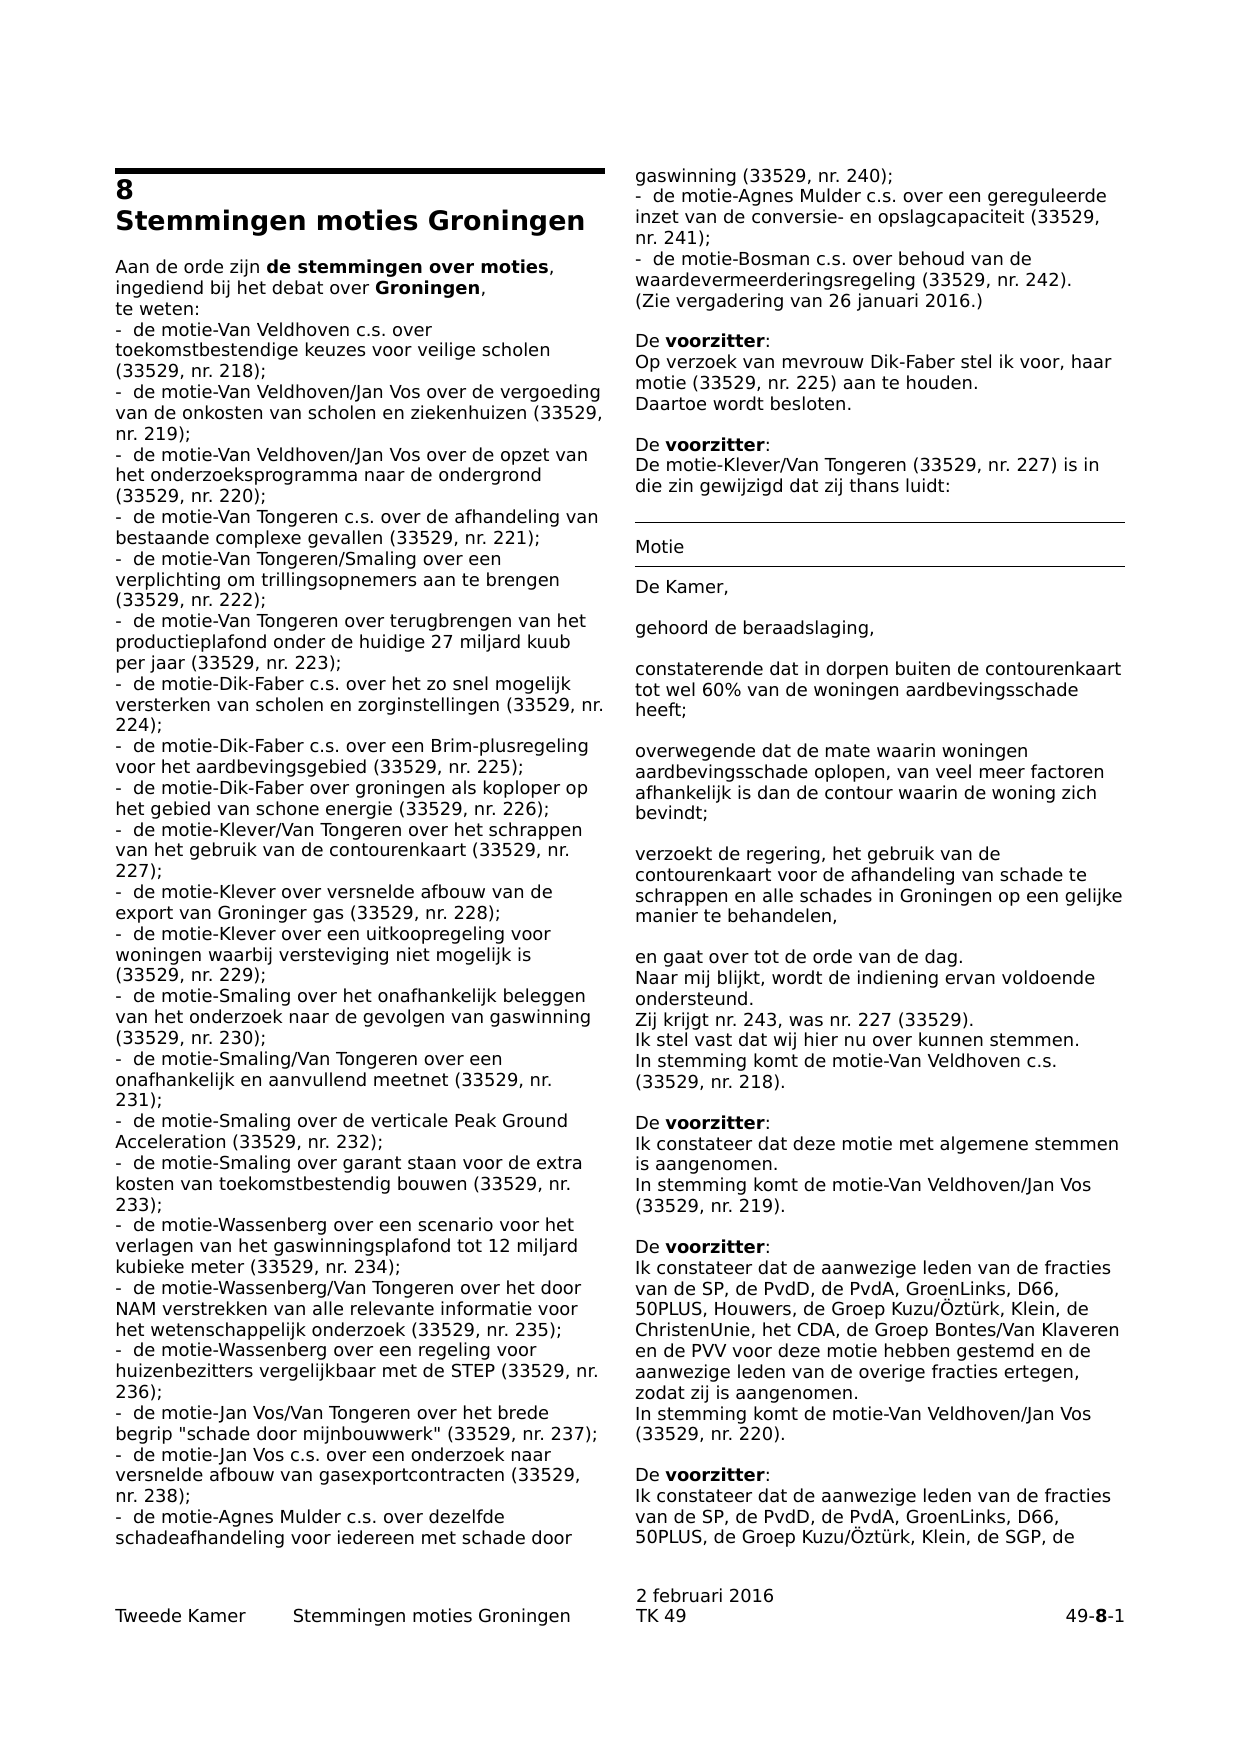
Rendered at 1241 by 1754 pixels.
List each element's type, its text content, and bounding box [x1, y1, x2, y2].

text De voorzitter: [635, 1237, 1125, 1257]
list de motie-Van Tongeren/Smaling over een verplichting om trillingsopnemers aan te brengen (33529, nr. 222); [115, 548, 605, 611]
text In stemming komt de motie-Van Veldhoven c.s. (33529, nr. 218). [635, 1051, 1125, 1093]
text verzoekt de regering, het gebruik van de contourenkaart voor de afhandeling van schade te schrappen en alle schades in Groningen op een gelijke manier te behandelen, [635, 844, 1125, 927]
text Aan de orde zijn de stemmingen over moties, ingediend bij het debat over Groningen, [115, 257, 605, 298]
text Ik constateer dat deze motie met algemene stemmen is aangenomen. [635, 1133, 1125, 1175]
text De voorzitter: [635, 331, 1125, 352]
text Naar mij blijkt, wordt de indiening ervan voldoende ondersteund. [635, 968, 1125, 1009]
text In stemming komt de motie-Van Veldhoven/Jan Vos (33529, nr. 220). [635, 1403, 1125, 1445]
list de motie-Wassenberg over een regeling voor huizenbezitters vergelijkbaar met de STEP (33529, nr. 236); [115, 1340, 605, 1403]
text De motie-Klever/Van Tongeren (33529, nr. 227) is in die zin gewijzigd dat zij thans luidt: [635, 455, 1125, 497]
list de motie-Wassenberg/Van Tongeren over het door NAM verstrekken van alle relevante informatie voor het wetenschappelijk onderzoek (33529, nr. 235); [115, 1278, 605, 1340]
list de motie-Smaling over het onafhankelijk beleggen van het onderzoek naar de gevolgen van gaswinning (33529, nr. 230); [115, 986, 605, 1048]
text De voorzitter: [635, 434, 1125, 455]
list de motie-Dik-Faber over groningen als koploper op het gebied van schone energie (33529, nr. 226); [115, 778, 605, 819]
text (Zie vergadering van 26 januari 2016.) [635, 290, 1125, 311]
list de motie-Dik-Faber c.s. over het zo snel mogelijk versterken van scholen en zorginstellingen (33529, nr. 224); [115, 673, 605, 736]
list de motie-Smaling/Van Tongeren over een onafhankelijk en aanvullend meetnet (33529, nr. 231); [115, 1048, 605, 1111]
text De Kamer, [635, 577, 1125, 598]
text Ik constateer dat de aanwezige leden van de fracties van de SP, de PvdD, de PvdA, GroenLinks, D66, 50PLUS, Houwers, de Groep Kuzu/Öztürk, Klein, de ChristenUnie, het CDA, de Groep Bontes/Van Klaveren en de PVV voor deze motie hebben gestemd en de aanwezige leden van de overige fracties ertegen, zodat zij is aangenomen. [635, 1257, 1125, 1403]
text Zij krijgt nr. 243, was nr. 227 (33529). [635, 1009, 1125, 1030]
text overwegende dat de mate waarin woningen aardbevingsschade oplopen, van veel meer factoren afhankelijk is dan de contour waarin de woning zich bevindt; [635, 741, 1125, 824]
text Motie [635, 537, 1125, 557]
list de motie-Van Veldhoven/Jan Vos over de vergoeding van de onkosten van scholen en ziekenhuizen (33529, nr. 219); [115, 382, 605, 444]
text De voorzitter: [635, 1465, 1125, 1486]
text Ik stel vast dat wij hier nu over kunnen stemmen. [635, 1030, 1125, 1051]
list de motie-Klever over versnelde afbouw van de export van Groninger gas (33529, nr. 228); [115, 882, 605, 923]
list de motie-Smaling over de verticale Peak Ground Acceleration (33529, nr. 232); [115, 1111, 605, 1153]
list de motie-Jan Vos c.s. over een onderzoek naar versnelde afbouw van gasexportcontracten (33529, nr. 238); [115, 1444, 605, 1507]
list de motie-Van Tongeren c.s. over de afhandeling van bestaande complexe gevallen (33529, nr. 221); [115, 507, 605, 548]
title 8 Stemmingen moties Groningen [115, 174, 605, 237]
list de motie-Klever over een uitkoopregeling voor woningen waarbij versteviging niet mogelijk is (33529, nr. 229); [115, 923, 605, 986]
text Op verzoek van mevrouw Dik-Faber stel ik voor, haar motie (33529, nr. 225) aan te houden. [635, 352, 1125, 393]
text en gaat over tot de orde van de dag. [635, 947, 1125, 968]
text Daartoe wordt besloten. [635, 393, 1125, 414]
list gaswinning (33529, nr. 240); [635, 165, 1125, 186]
text te weten: [115, 298, 605, 319]
text Ik constateer dat de aanwezige leden van de fracties van de SP, de PvdD, de PvdA, GroenLinks, D66, 50PLUS, de Groep Kuzu/Öztürk, Klein, de SGP, de [635, 1486, 1125, 1548]
list de motie-Bosman c.s. over behoud van de waardevermeerderingsregeling (33529, nr. 242). [635, 249, 1125, 290]
list de motie-Smaling over garant staan voor de extra kosten van toekomstbestendig bouwen (33529, nr. 233); [115, 1153, 605, 1215]
text gehoord de beraadslaging, [635, 618, 1125, 639]
list de motie-Van Veldhoven c.s. over toekomstbestendige keuzes voor veilige scholen (33529, nr. 218); [115, 319, 605, 382]
list de motie-Klever/Van Tongeren over het schrappen van het gebruik van de contourenkaart (33529, nr. 227); [115, 819, 605, 882]
list de motie-Van Veldhoven/Jan Vos over de opzet van het onderzoeksprogramma naar de ondergrond (33529, nr. 220); [115, 444, 605, 507]
list de motie-Van Tongeren over terugbrengen van het productieplafond onder de huidige 27 miljard kuub per jaar (33529, nr. 223); [115, 611, 605, 673]
text constaterende dat in dorpen buiten de contourenkaart tot wel 60% van de woningen aardbevingsschade heeft; [635, 659, 1125, 721]
list de motie-Agnes Mulder c.s. over een gereguleerde inzet van de conversie- en opslagcapaciteit (33529, nr. 241); [635, 186, 1125, 249]
list de motie-Agnes Mulder c.s. over dezelfde schadeafhandeling voor iedereen met schade door [115, 1507, 605, 1548]
list de motie-Dik-Faber c.s. over een Brim-plusregeling voor het aardbevingsgebied (33529, nr. 225); [115, 736, 605, 778]
text De voorzitter: [635, 1113, 1125, 1133]
list de motie-Jan Vos/Van Tongeren over het brede begrip "schade door mijnbouwwerk" (33529, nr. 237); [115, 1403, 605, 1444]
text In stemming komt de motie-Van Veldhoven/Jan Vos (33529, nr. 219). [635, 1175, 1125, 1217]
list de motie-Wassenberg over een scenario voor het verlagen van het gaswinningsplafond tot 12 miljard kubieke meter (33529, nr. 234); [115, 1215, 605, 1278]
